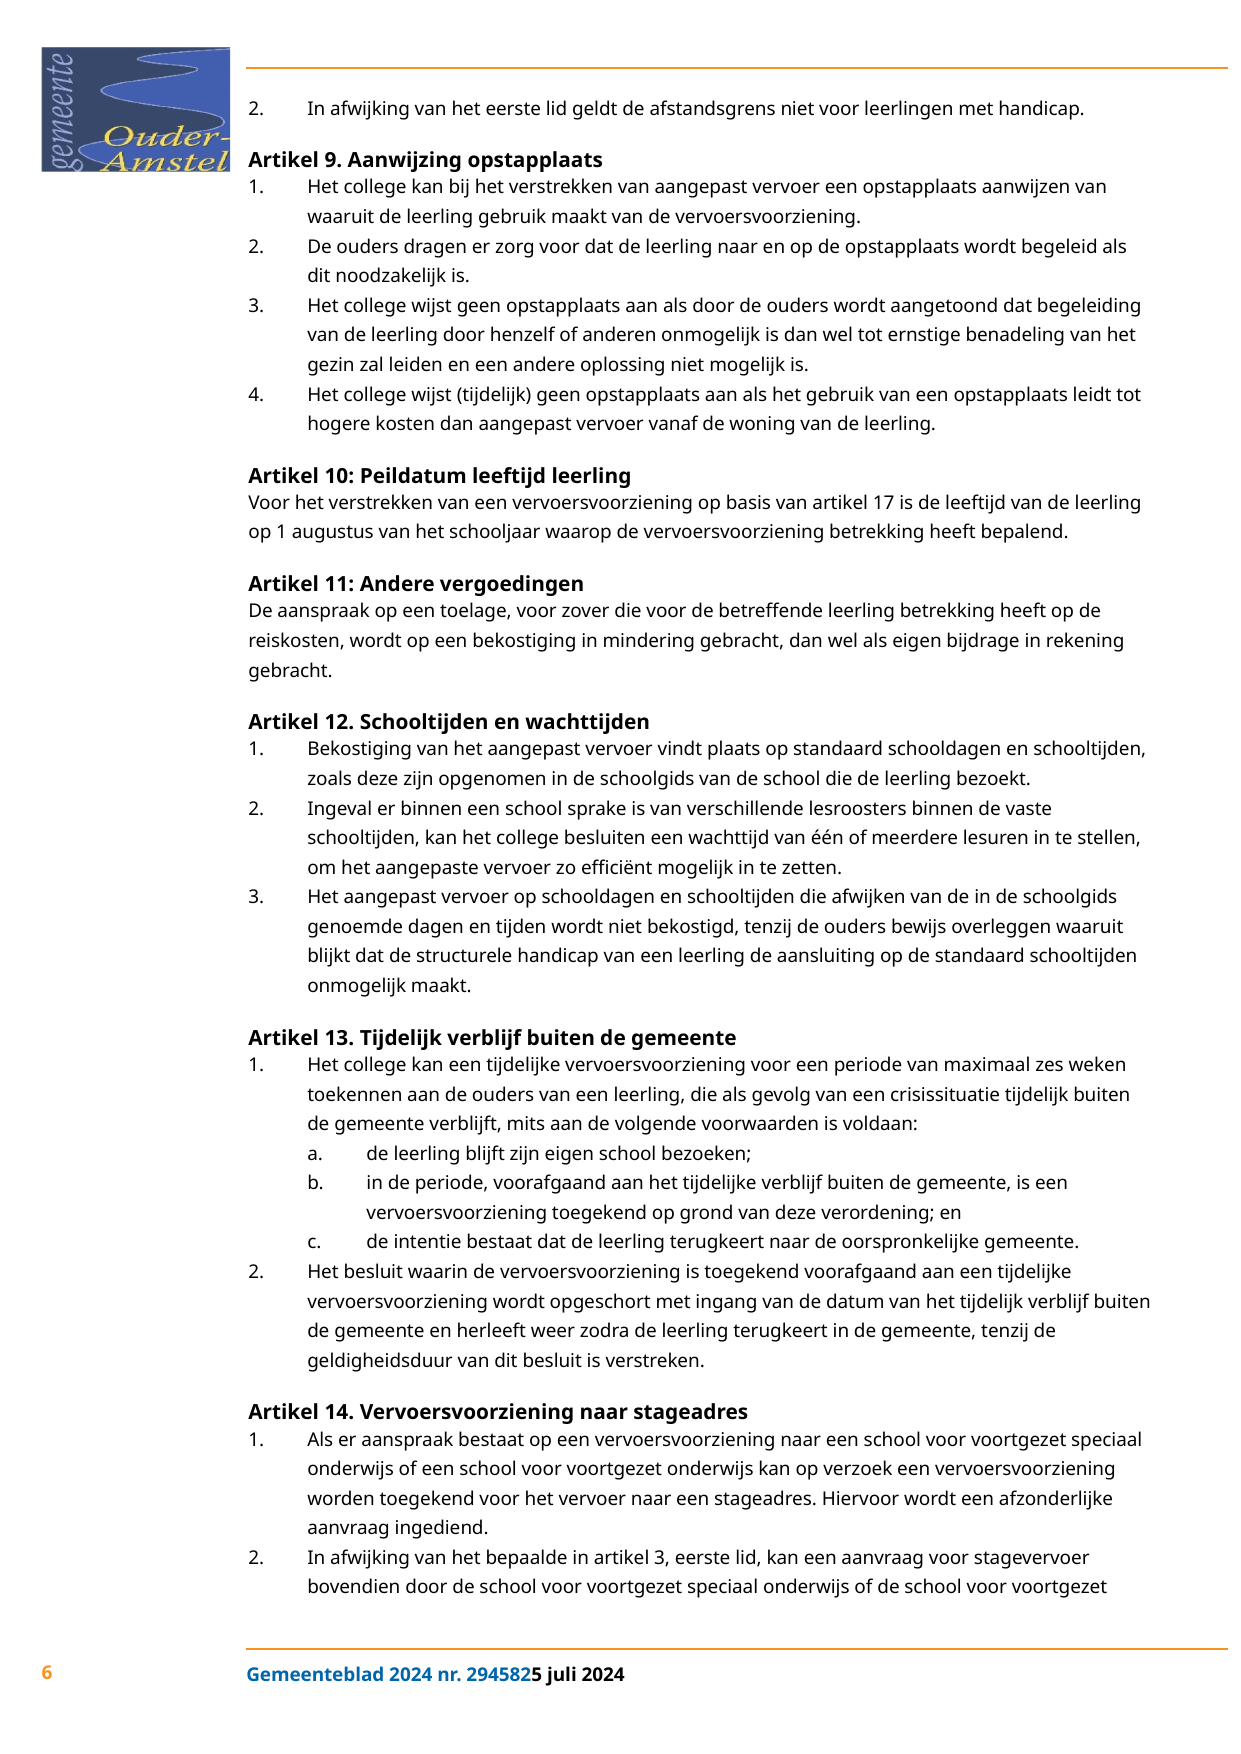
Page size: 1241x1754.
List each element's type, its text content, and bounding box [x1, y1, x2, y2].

text Voor het verstrekken van een vervoersvoorziening op basis van artikel 17 is de leeftijd van de leerling op 1 augustus van het schooljaar waarop de vervoersvoorziening betrekking heeft bepalend. [248, 489, 1152, 544]
list In afwijking van het eerste lid geldt de afstandsgrens niet voor leerlingen met handicap. [248, 95, 1152, 121]
list Het besluit waarin de vervoersvoorziening is toegekend voorafgaand aan een tijdelijke vervoersvoorziening wordt opgeschort met ingang van de datum van het tijdelijk verblijf buiten de gemeente en herleeft weer zodra de leerling terugkeert in de gemeente, tenzij de geldigheidsduur van dit besluit is verstreken. [248, 1258, 1152, 1373]
list Het college kan bij het verstrekken van aangepast vervoer een opstapplaats aanwijzen van waaruit de leerling gebruik maakt van de vervoersvoorziening. [248, 174, 1152, 229]
list Het college wijst (tijdelijk) geen opstapplaats aan als het gebruik van een opstapplaats leidt tot hogere kosten dan aangepast vervoer vanaf de woning van de leerling. [248, 381, 1152, 436]
list Bekostiging van het aangepast vervoer vindt plaats op standaard schooldagen en schooltijden, zoals deze zijn opgenomen in de schoolgids van de school die de leerling bezoekt. [248, 736, 1152, 791]
list de intentie bestaat dat de leerling terugkeert naar de oorspronkelijke gemeente. [307, 1229, 1152, 1254]
text Artikel 12. Schooltijden en wachttijden [248, 707, 1152, 736]
list In afwijking van het bepaalde in artikel 3, eerste lid, kan een aanvraag voor stagevervoer bovendien door de school voor voortgezet speciaal onderwijs of de school voor voortgezet [248, 1544, 1152, 1599]
text Artikel 10: Peildatum leeftijd leerling [248, 461, 1152, 489]
list Als er aanspraak bestaat op een vervoersvoorziening naar een school voor voortgezet speciaal onderwijs of een school voor voortgezet onderwijs kan op verzoek een vervoersvoorziening worden toegekend voor het vervoer naar een stageadres. Hiervoor wordt een afzonderlijke aanvraag ingediend. [248, 1426, 1152, 1540]
picture [41, 47, 231, 172]
list in de periode, voorafgaand aan het tijdelijke verblijf buiten de gemeente, is een vervoersvoorziening toegekend op grond van deze verordening; en [307, 1169, 1152, 1225]
list De ouders dragen er zorg voor dat de leerling naar en op de opstapplaats wordt begeleid als dit noodzakelijk is. [248, 233, 1152, 288]
text Artikel 14. Vervoersvoorziening naar stageadres [248, 1397, 1152, 1426]
list Het college wijst geen opstapplaats aan als door de ouders wordt aangetoond dat begeleiding van de leerling door henzelf of anderen onmogelijk is dan wel tot ernstige benadeling van het gezin zal leiden en een andere oplossing niet mogelijk is. [248, 292, 1152, 377]
text De aanspraak op een toelage, voor zover die voor de betreffende leerling betrekking heeft op de reiskosten, wordt op een bekostiging in mindering gebracht, dan wel als eigen bijdrage in rekening gebracht. [248, 598, 1152, 682]
text Artikel 13. Tijdelijk verblijf buiten de gemeente [248, 1023, 1152, 1051]
list Ingeval er binnen een school sprake is van verschillende lesroosters binnen de vaste schooltijden, kan het college besluiten een wachttijd van één of meerdere lesuren in te stellen, om het aangepaste vervoer zo efficiënt mogelijk in te zetten. [248, 795, 1152, 880]
text Artikel 9. Aanwijzing opstapplaats [248, 145, 1152, 174]
text Artikel 11: Andere vergoedingen [248, 569, 1152, 598]
list Het aangepast vervoer op schooldagen en schooltijden die afwijken van de in de schoolgids genoemde dagen en tijden wordt niet bekostigd, tenzij de ouders bewijs overleggen waaruit blijkt dat de structurele handicap van een leerling de aansluiting op de standaard schooltijden onmogelijk maakt. [248, 883, 1152, 998]
list Het college kan een tijdelijke vervoersvoorziening voor een periode van maximaal zes weken toekennen aan de ouders van een leerling, die als gevolg van een crisissituatie tijdelijk buiten de gemeente verblijft, mits aan de volgende voorwaarden is voldaan: [248, 1051, 1152, 1136]
list de leerling blijft zijn eigen school bezoeken; [307, 1140, 1152, 1166]
